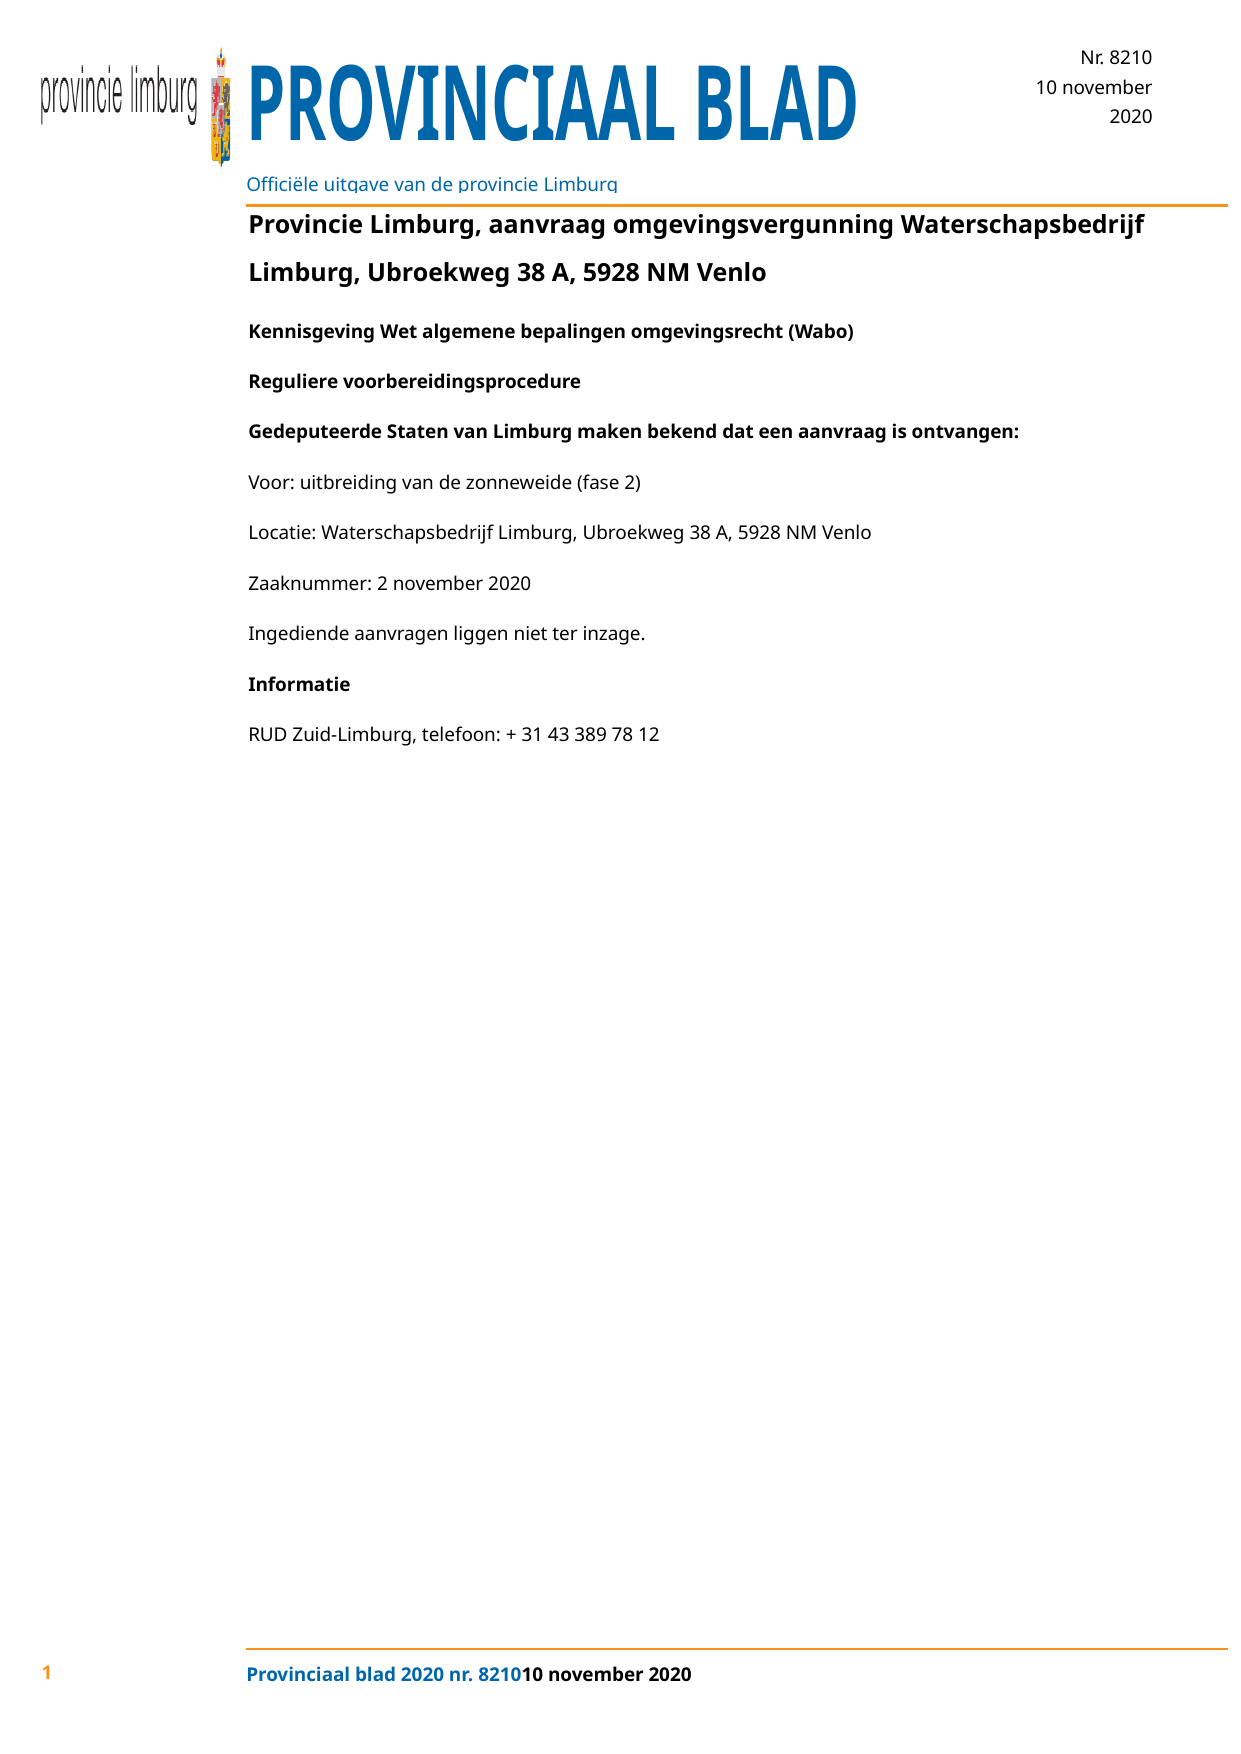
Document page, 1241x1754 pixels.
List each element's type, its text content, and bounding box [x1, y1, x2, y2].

text Informatie [248, 671, 1152, 697]
picture [41, 47, 231, 172]
text Reguliere voorbereidingsprocedure [248, 368, 1152, 394]
text Locatie: Waterschapsbedrijf Limburg, Ubroekweg 38 A, 5928 NM Venlo [248, 519, 1152, 545]
text Provincie Limburg, aanvraag omgevingsvergunning Waterschapsbedrijf Limburg, Ubroekweg 38 A, 5928 NM Venlo [248, 207, 1152, 288]
text Kennisgeving Wet algemene bepalingen omgevingsrecht (Wabo) [248, 318, 1152, 344]
text RUD Zuid-Limburg, telefoon: + 31 43 389 78 12 [248, 721, 1152, 747]
text Voor: uitbreiding van de zonneweide (fase 2) [248, 469, 1152, 495]
text Ingediende aanvragen liggen niet ter inzage. [248, 620, 1152, 646]
text Gedeputeerde Staten van Limburg maken bekend dat een aanvraag is ontvangen: [248, 419, 1152, 444]
text Zaaknummer: 2 november 2020 [248, 570, 1152, 596]
